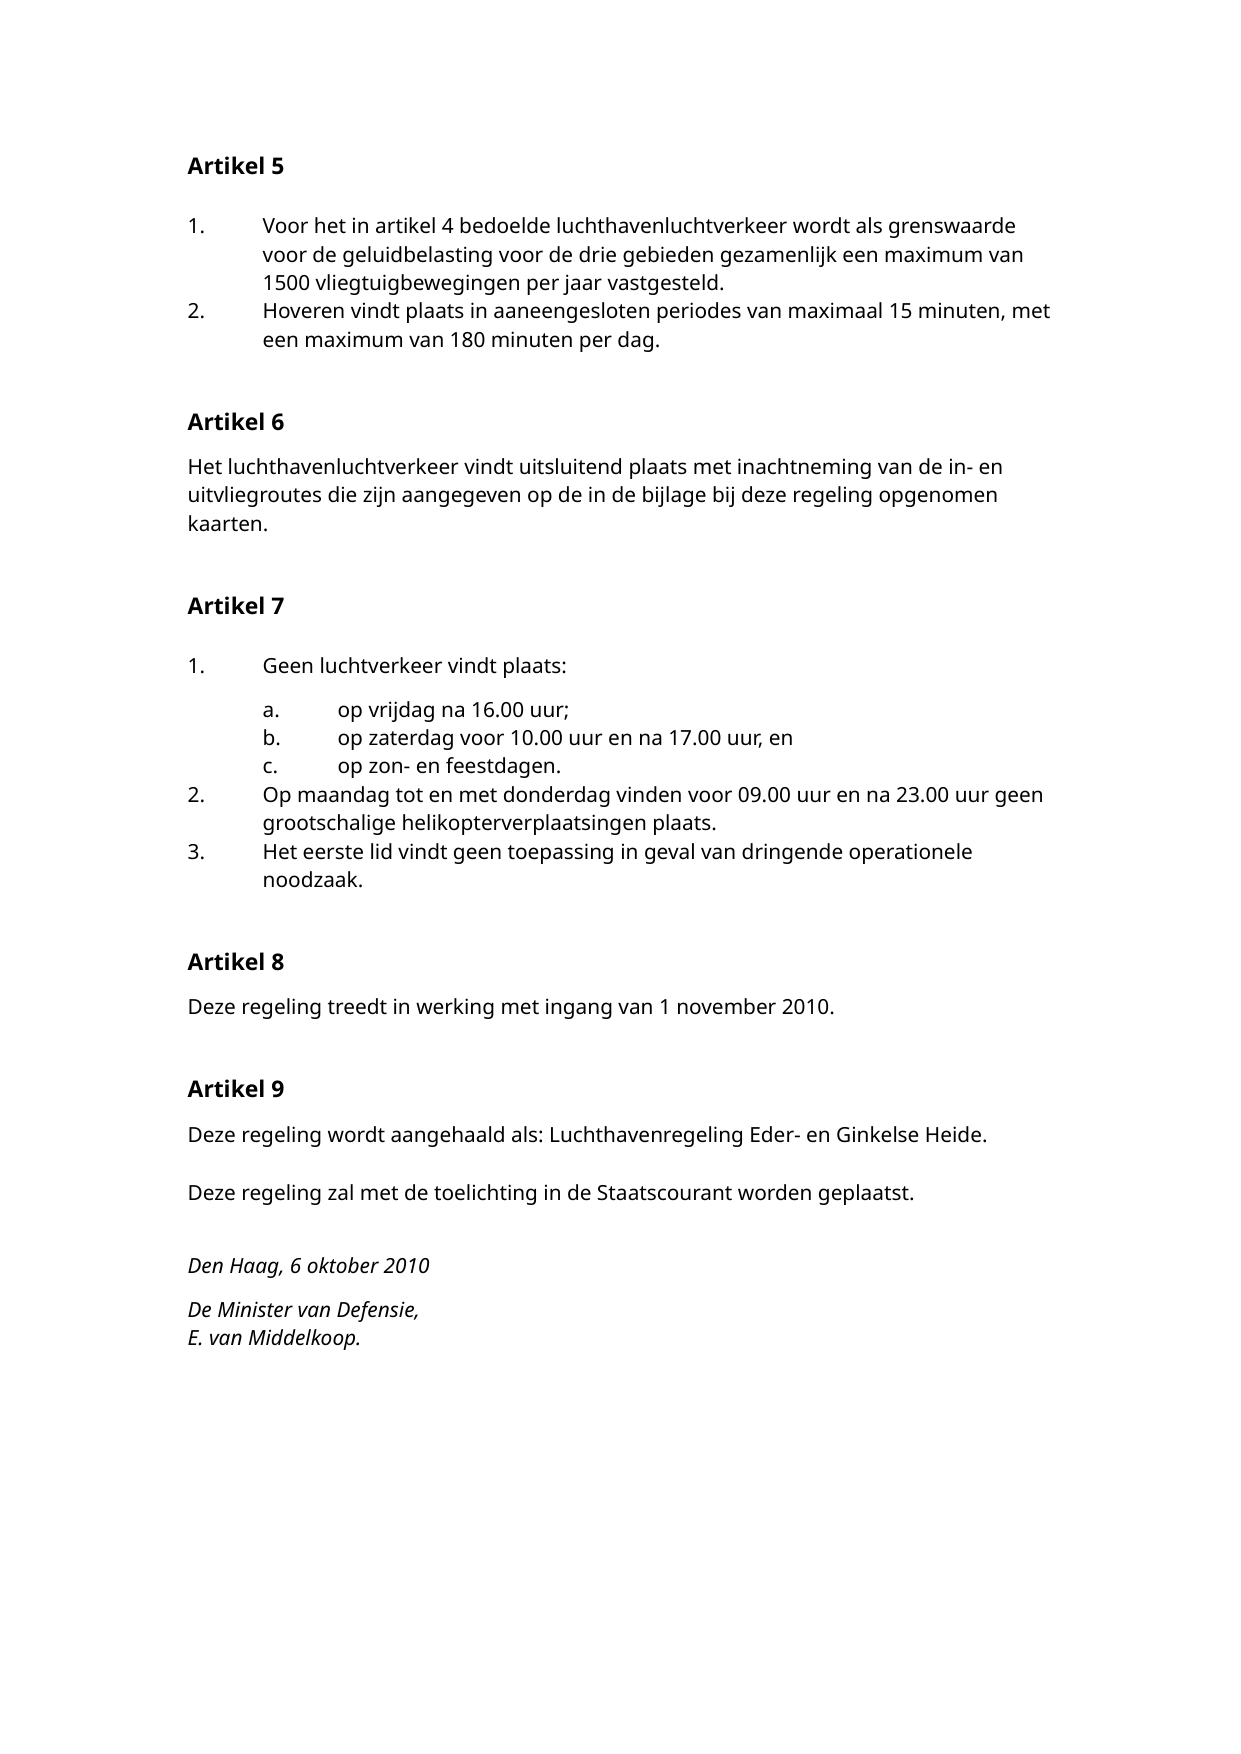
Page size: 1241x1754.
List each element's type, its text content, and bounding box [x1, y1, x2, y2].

text Den Haag, 6 oktober 2010 [187, 1252, 1053, 1280]
text Deze regeling zal met de toelichting in de Staatscourant worden geplaatst. [187, 1178, 1053, 1207]
list Hoveren vindt plaats in aaneengesloten periodes van maximaal 15 minuten, met een maximum van 180 minuten per dag. [187, 297, 1053, 353]
list Geen luchtverkeer vindt plaats: [187, 651, 1053, 680]
list op zon- en feestdagen. [262, 752, 1053, 780]
text E. van Middelkoop. [187, 1323, 1053, 1352]
text Deze regeling treedt in werking met ingang van 1 november 2010. [187, 992, 1053, 1021]
subtitle Artikel 6 [187, 406, 1053, 437]
subtitle Artikel 9 [187, 1073, 1053, 1105]
list op zaterdag voor 10.00 uur en na 17.00 uur, en [262, 723, 1053, 752]
subtitle Artikel 7 [187, 590, 1053, 621]
text De Minister van Defensie, [187, 1295, 1053, 1323]
subtitle Artikel 8 [187, 946, 1053, 977]
list Het eerste lid vindt geen toepassing in geval van dringende operationele noodzaak. [187, 837, 1053, 894]
text Deze regeling wordt aangehaald als: Luchthavenregeling Eder- en Ginkelse Heide. [187, 1120, 1053, 1148]
text Het luchthavenluchtverkeer vindt uitsluitend plaats met inachtneming van de in- en uitvliegroutes die zijn aangegeven op de in de bijlage bij deze regeling opgenomen kaarten. [187, 452, 1053, 537]
list op vrijdag na 16.00 uur; [262, 695, 1053, 723]
list Voor het in artikel 4 bedoelde luchthavenluchtverkeer wordt als grenswaarde voor de geluidbelasting voor de drie gebieden gezamenlijk een maximum van 1500 vliegtuigbewegingen per jaar vastgesteld. [187, 211, 1053, 297]
subtitle Artikel 5 [187, 150, 1053, 181]
list Op maandag tot en met donderdag vinden voor 09.00 uur en na 23.00 uur geen grootschalige helikopterverplaatsingen plaats. [187, 780, 1053, 837]
